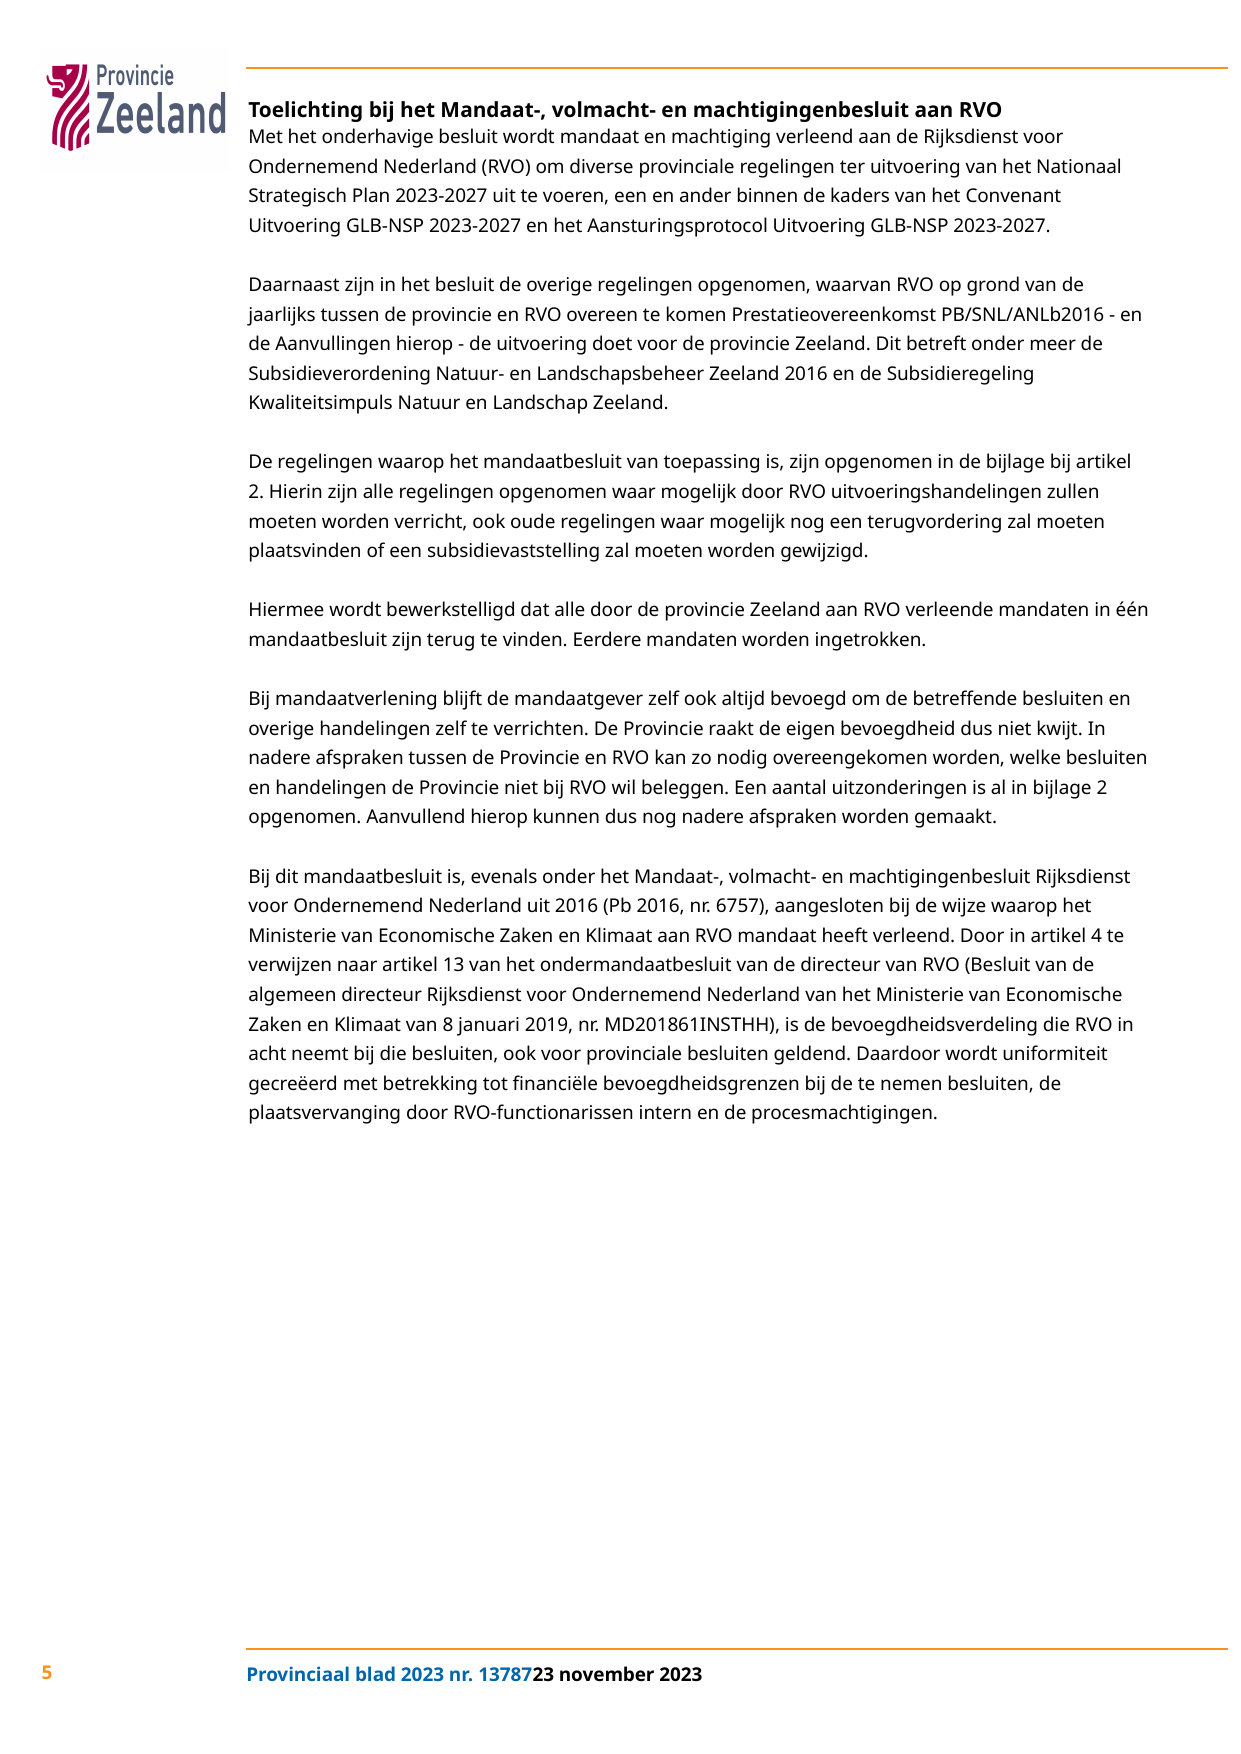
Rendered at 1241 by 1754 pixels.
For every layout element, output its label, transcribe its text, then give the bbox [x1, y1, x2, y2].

picture [41, 47, 231, 172]
text De regelingen waarop het mandaatbesluit van toepassing is, zijn opgenomen in de bijlage bij artikel 2. Hierin zijn alle regelingen opgenomen waar mogelijk door RVO uitvoeringshandelingen zullen moeten worden verricht, ook oude regelingen waar mogelijk nog een terugvordering zal moeten plaatsvinden of een subsidievaststelling zal moeten worden gewijzigd. [248, 449, 1152, 563]
text Hiermee wordt bewerkstelligd dat alle door de provincie Zeeland aan RVO verleende mandaten in één mandaatbesluit zijn terug te vinden. Eerdere mandaten worden ingetrokken. [248, 597, 1152, 652]
text Bij dit mandaatbesluit is, evenals onder het Mandaat-, volmacht- en machtigingenbesluit Rijksdienst voor Ondernemend Nederland uit 2016 (Pb 2016, nr. 6757), aangesloten bij de wijze waarop het Ministerie van Economische Zaken en Klimaat aan RVO mandaat heeft verleend. Door in artikel 4 te verwijzen naar artikel 13 van het ondermandaatbesluit van de directeur van RVO (Besluit van de algemeen directeur Rijksdienst voor Ondernemend Nederland van het Ministerie van Economische Zaken en Klimaat van 8 januari 2019, nr. MD201861INSTHH), is de bevoegdheidsverdeling die RVO in acht neemt bij die besluiten, ook voor provinciale besluiten geldend. Daardoor wordt uniformiteit gecreëerd met betrekking tot financiële bevoegdheidsgrenzen bij de te nemen besluiten, de plaatsvervanging door RVO-functionarissen intern en de procesmachtigingen. [248, 863, 1152, 1125]
text Met het onderhavige besluit wordt mandaat en machtiging verleend aan de Rijksdienst voor Ondernemend Nederland (RVO) om diverse provinciale regelingen ter uitvoering van het Nationaal Strategisch Plan 2023-2027 uit te voeren, een en ander binnen de kaders van het Convenant Uitvoering GLB-NSP 2023-2027 en het Aansturingsprotocol Uitvoering GLB-NSP 2023-2027. [248, 123, 1152, 238]
text Toelichting bij het Mandaat-, volmacht- en machtigingenbesluit aan RVO [248, 95, 1152, 123]
text Daarnaast zijn in het besluit de overige regelingen opgenomen, waarvan RVO op grond van de jaarlijks tussen de provincie en RVO overeen te komen Prestatieovereenkomst PB/SNL/ANLb2016 - en de Aanvullingen hierop - de uitvoering doet voor de provincie Zeeland. Dit betreft onder meer de Subsidieverordening Natuur- en Landschapsbeheer Zeeland 2016 en de Subsidieregeling Kwaliteitsimpuls Natuur en Landschap Zeeland. [248, 271, 1152, 415]
text Bij mandaatverlening blijft de mandaatgever zelf ook altijd bevoegd om de betreffende besluiten en overige handelingen zelf te verrichten. De Provincie raakt de eigen bevoegdheid dus niet kwijt. In nadere afspraken tussen de Provincie en RVO kan zo nodig overeengekomen worden, welke besluiten en handelingen de Provincie niet bij RVO wil beleggen. Een aantal uitzonderingen is al in bijlage 2 opgenomen. Aanvullend hierop kunnen dus nog nadere afspraken worden gemaakt. [248, 685, 1152, 829]
